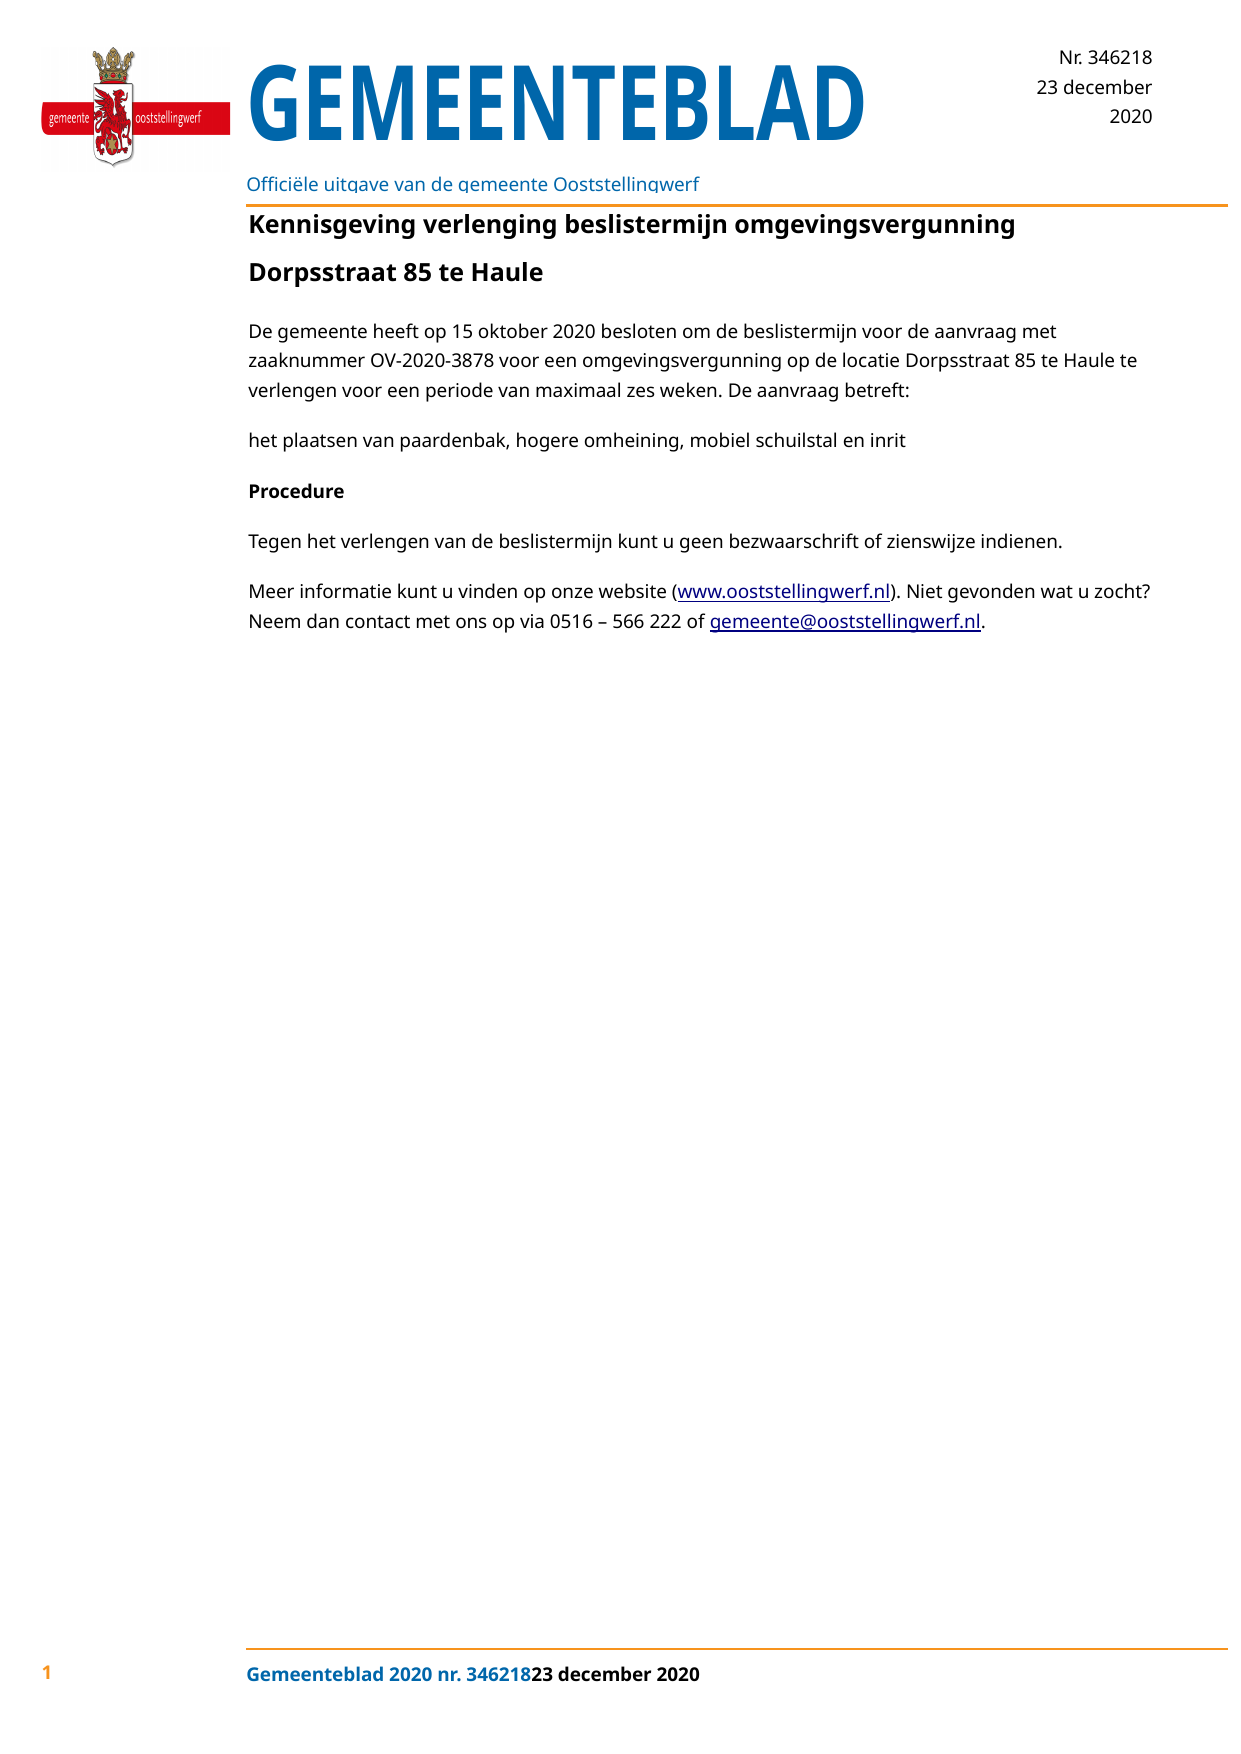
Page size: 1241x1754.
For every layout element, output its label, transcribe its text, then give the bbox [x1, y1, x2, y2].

text het plaatsen van paardenbak, hogere omheining, mobiel schuilstal en inrit [248, 427, 1152, 453]
text Meer informatie kunt u vinden op onze website (www.ooststellingwerf.nl). Niet gevonden wat u zocht? Neem dan contact met ons op via 0516 – 566 222 of gemeente@ooststellingwerf.nl. [248, 579, 1152, 634]
picture [41, 47, 231, 172]
text De gemeente heeft op 15 oktober 2020 besloten om de beslistermijn voor de aanvraag met zaaknummer OV-2020-3878 voor een omgevingsvergunning op de locatie Dorpsstraat 85 te Haule te verlengen voor een periode van maximaal zes weken. De aanvraag betreft: [248, 318, 1152, 403]
text Procedure [248, 478, 1152, 504]
text Tegen het verlengen van de beslistermijn kunt u geen bezwaarschrift of zienswijze indienen. [248, 528, 1152, 554]
text Kennisgeving verlenging beslistermijn omgevingsvergunning Dorpsstraat 85 te Haule [248, 207, 1152, 288]
